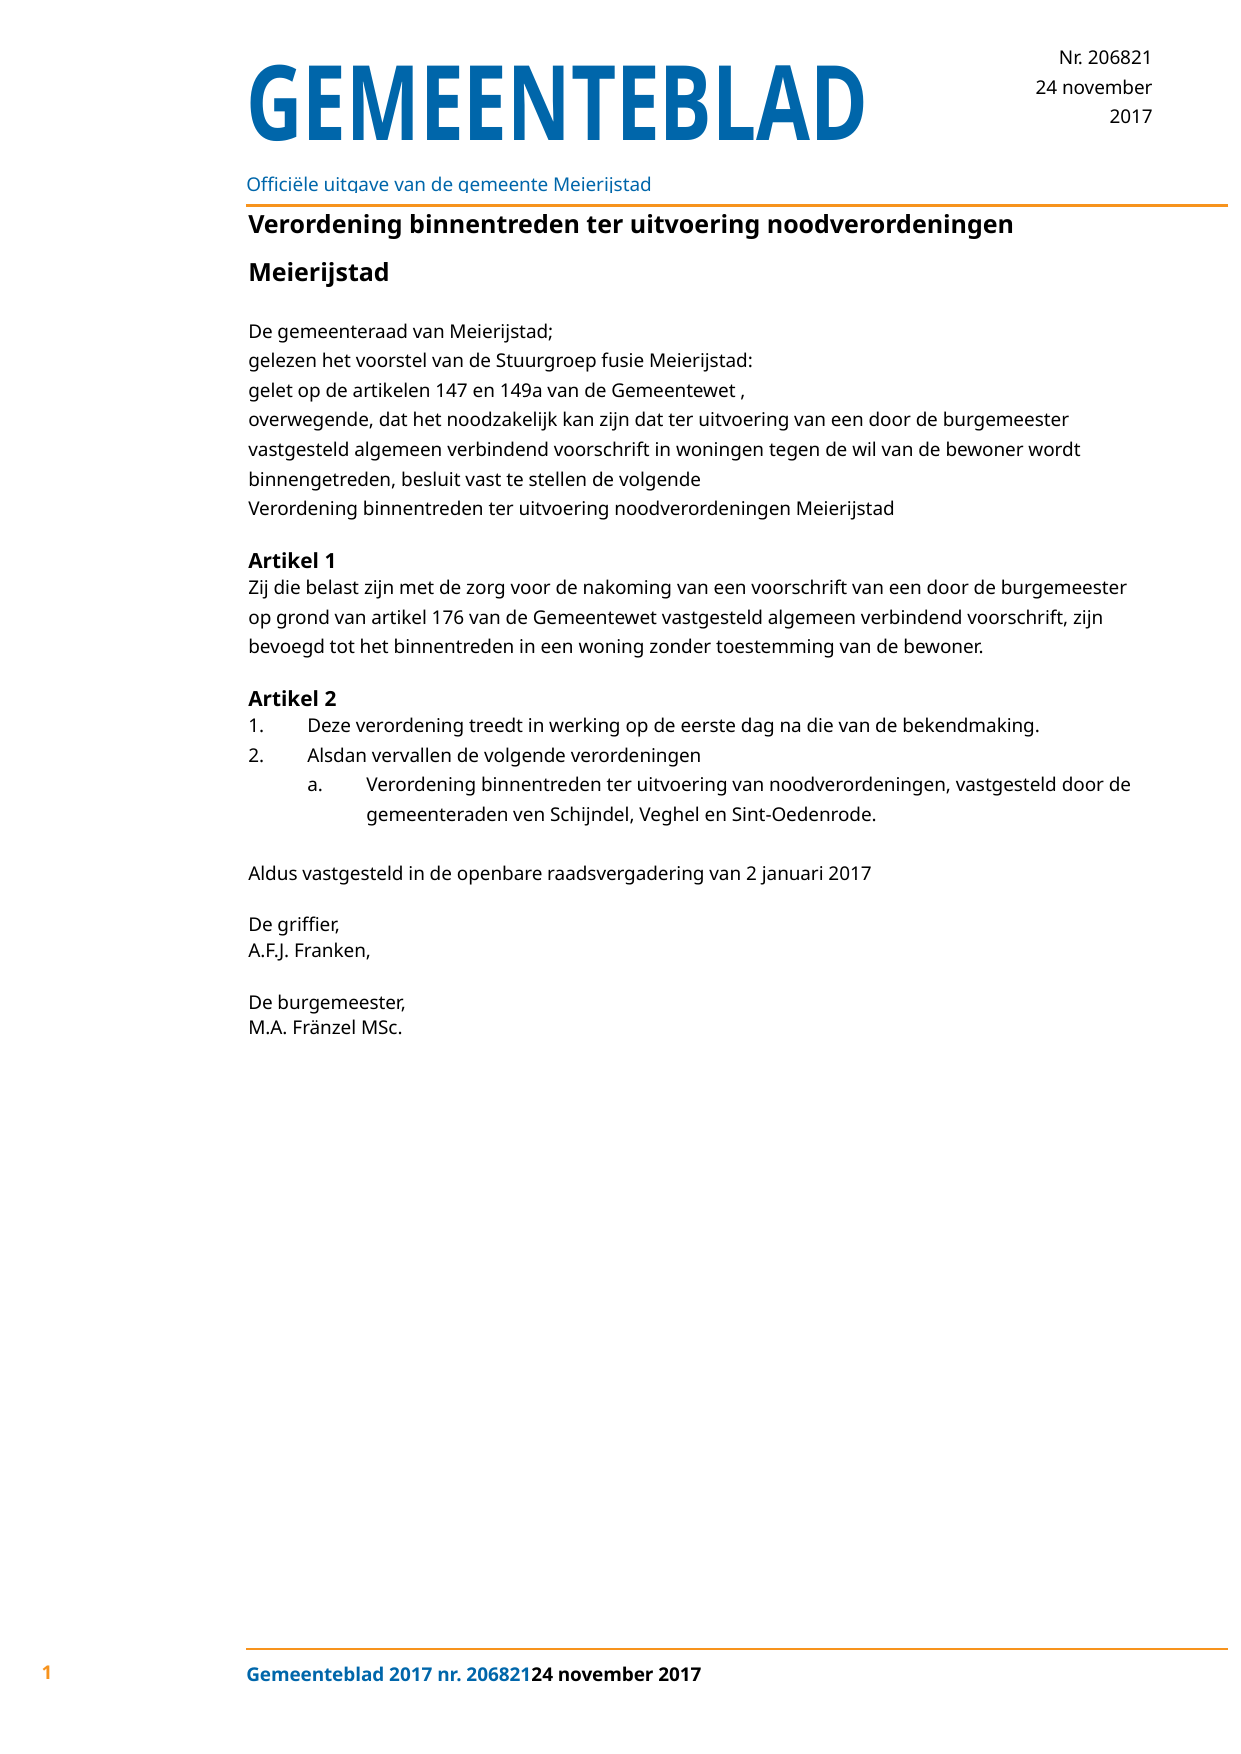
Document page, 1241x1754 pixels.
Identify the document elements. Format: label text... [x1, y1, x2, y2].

list Verordening binnentreden ter uitvoering van noodverordeningen, vastgesteld door de gemeenteraden ven Schijndel, Veghel en Sint-Oedenrode. [307, 771, 1152, 827]
text De gemeenteraad van Meierijstad; [248, 318, 1152, 344]
text M.A. Fränzel MSc. [248, 1014, 1152, 1040]
text Artikel 1 [248, 546, 1152, 574]
picture [41, 47, 231, 172]
text Artikel 2 [248, 684, 1152, 712]
text Aldus vastgesteld in de openbare raadsvergadering van 2 januari 2017 [248, 860, 1152, 886]
text overwegende, dat het noodzakelijk kan zijn dat ter uitvoering van een door de burgemeester vastgesteld algemeen verbindend voorschrift in woningen tegen de wil van de bewoner wordt binnengetreden, besluit vast te stellen de volgende [248, 407, 1152, 492]
text Verordening binnentreden ter uitvoering noodverordeningen Meierijstad [248, 495, 1152, 521]
text Verordening binnentreden ter uitvoering noodverordeningen Meierijstad [248, 207, 1152, 288]
list Deze verordening treedt in werking op de eerste dag na die van de bekendmaking. [248, 712, 1152, 738]
text De griffier, [248, 912, 1152, 937]
text Zij die belast zijn met de zorg voor de nakoming van een voorschrift van een door de burgemeester op grond van artikel 176 van de Gemeentewet vastgesteld algemeen verbindend voorschrift, zijn bevoegd tot het binnentreden in een woning zonder toestemming van de bewoner. [248, 574, 1152, 659]
text De burgemeester, [248, 989, 1152, 1014]
list Alsdan vervallen de volgende verordeningen [248, 742, 1152, 768]
text A.F.J. Franken, [248, 937, 1152, 963]
text gelezen het voorstel van de Stuurgroep fusie Meierijstad: [248, 347, 1152, 373]
text gelet op de artikelen 147 en 149a van de Gemeentewet , [248, 377, 1152, 403]
